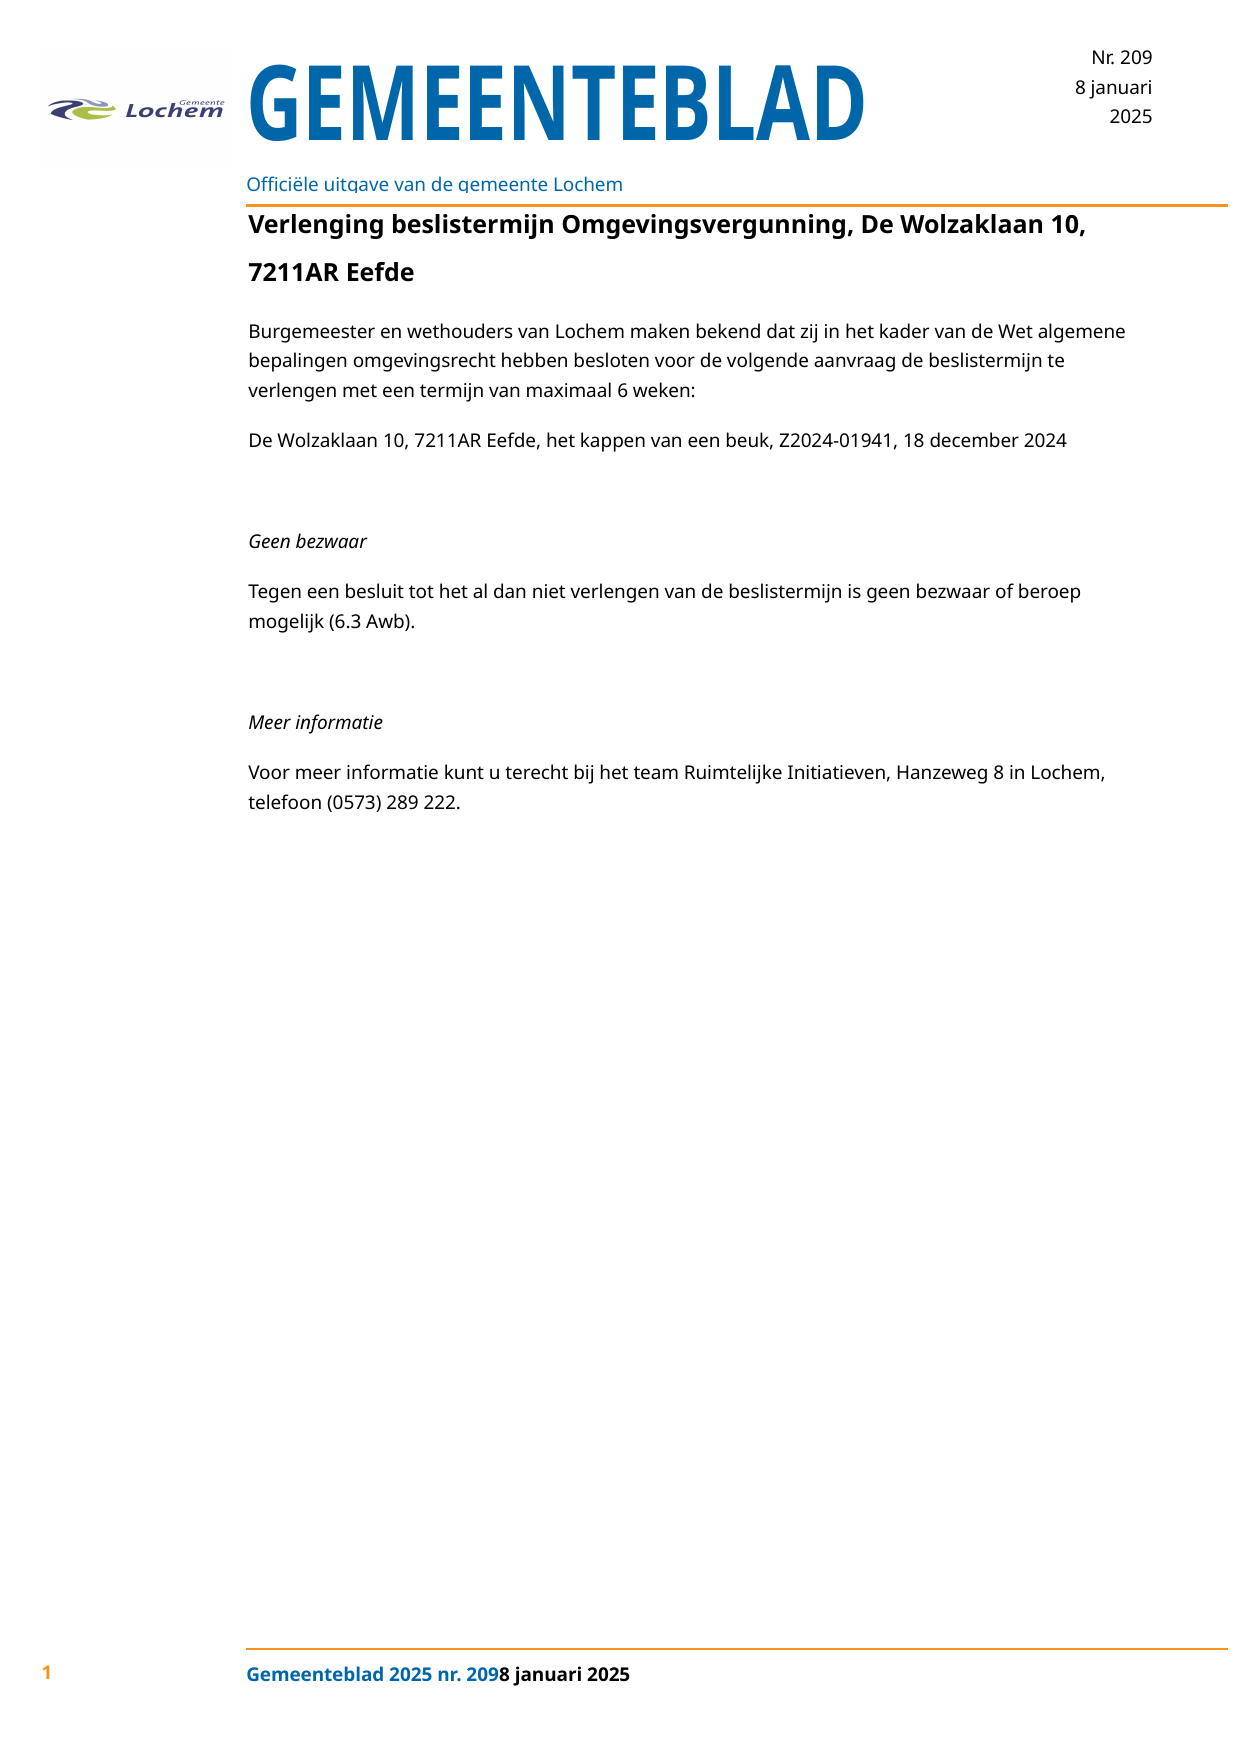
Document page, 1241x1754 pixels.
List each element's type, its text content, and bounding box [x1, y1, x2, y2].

text Tegen een besluit tot het al dan niet verlengen van de beslistermijn is geen bezwaar of beroep mogelijk (6.3 Awb). [248, 579, 1152, 634]
text Burgemeester en wethouders van Lochem maken bekend dat zij in het kader van de Wet algemene bepalingen omgevingsrecht hebben besloten voor de volgende aanvraag de beslistermijn te verlengen met een termijn van maximaal 6 weken: [248, 318, 1152, 403]
text De Wolzaklaan 10, 7211AR Eefde, het kappen van een beuk, Z2024-01941, 18 december 2024 [248, 427, 1152, 453]
picture [41, 47, 231, 172]
text Verlenging beslistermijn Omgevingsvergunning, De Wolzaklaan 10, 7211AR Eefde [248, 207, 1152, 288]
text Geen bezwaar [248, 528, 1152, 554]
text Meer informatie [248, 709, 1152, 735]
text Voor meer informatie kunt u terecht bij het team Ruimtelijke Initiatieven, Hanzeweg 8 in Lochem, telefoon (0573) 289 222. [248, 759, 1152, 815]
